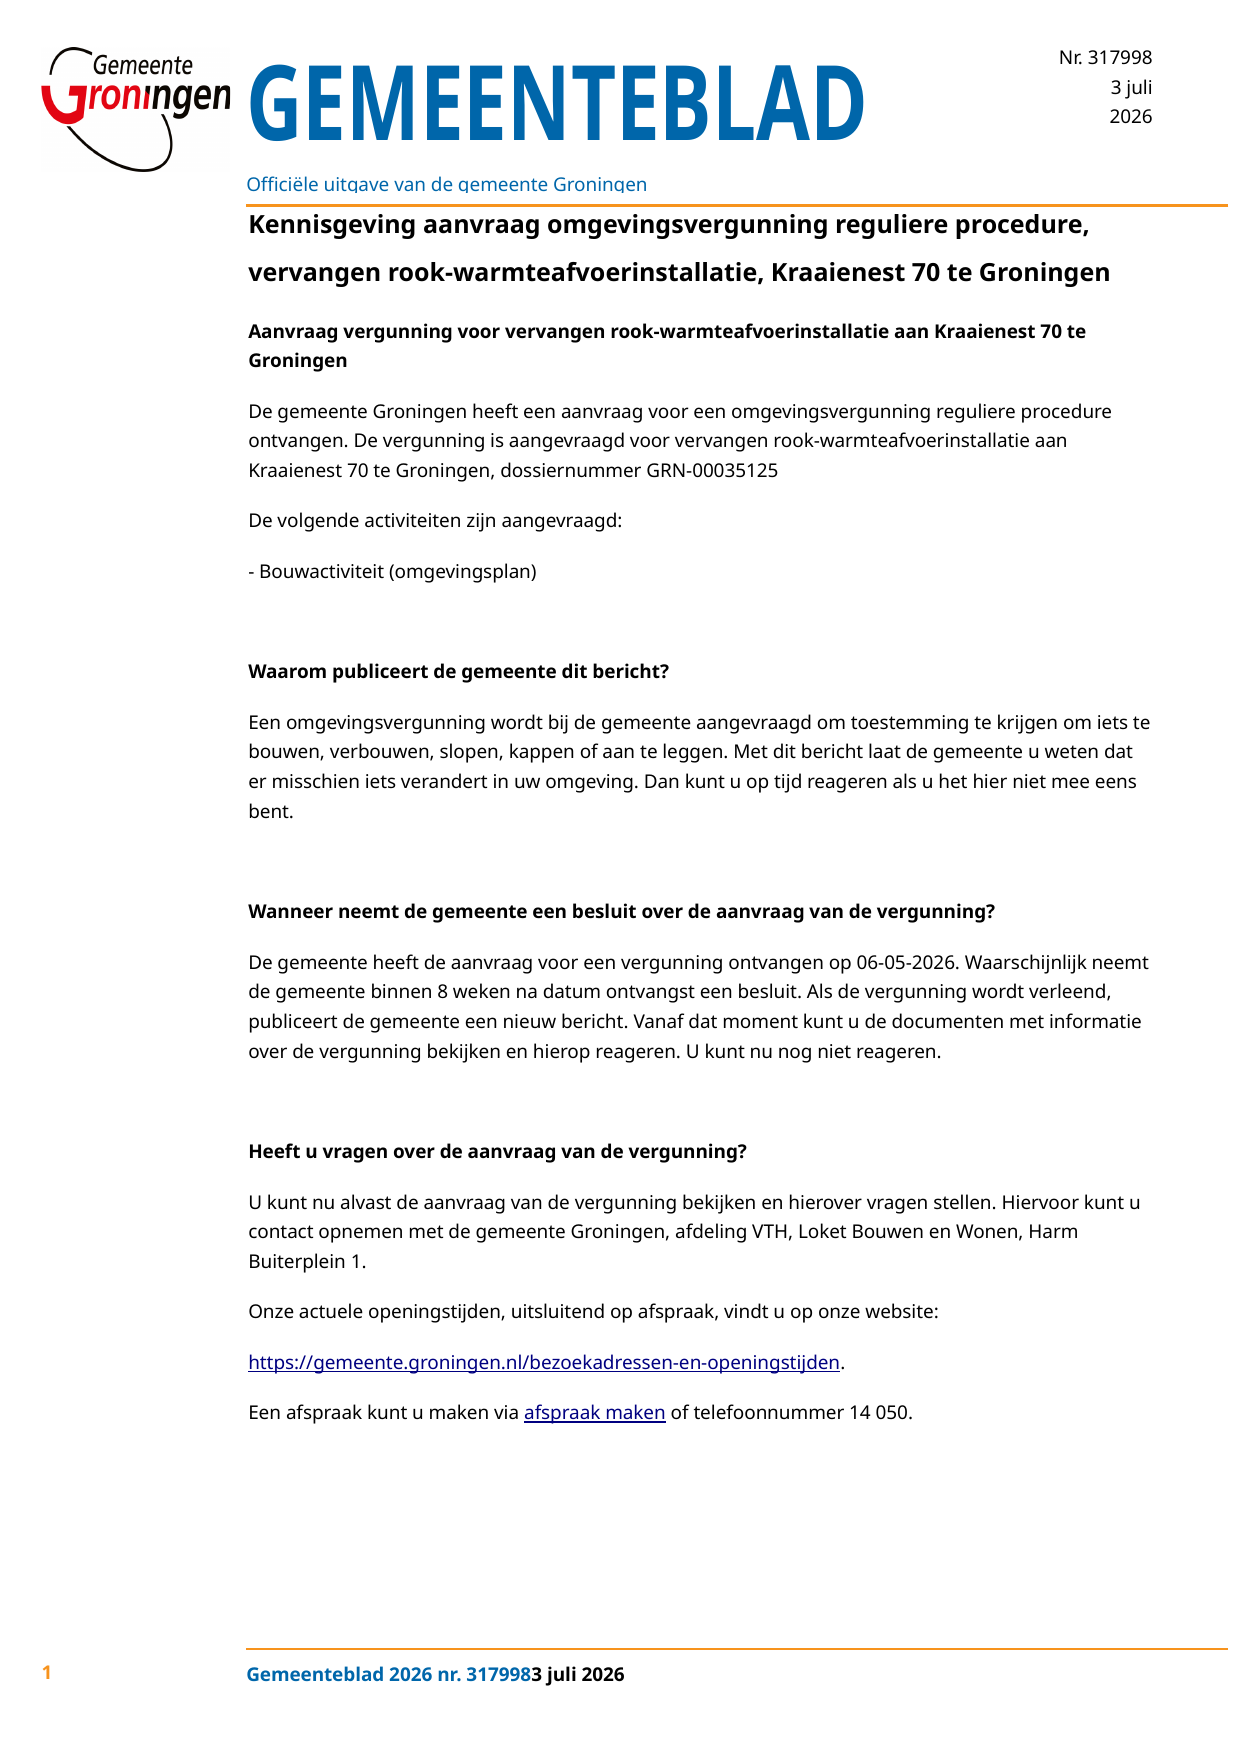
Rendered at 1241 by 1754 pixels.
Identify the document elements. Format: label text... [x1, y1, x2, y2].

text De gemeente Groningen heeft een aanvraag voor een omgevingsvergunning reguliere procedure ontvangen. De vergunning is aangevraagd voor vervangen rook-warmteafvoerinstallatie aan Kraaienest 70 te Groningen, dossiernummer GRN-00035125 [248, 398, 1152, 483]
text Een omgevingsvergunning wordt bij de gemeente aangevraagd om toestemming te krijgen om iets te bouwen, verbouwen, slopen, kappen of aan te leggen. Met dit bericht laat de gemeente u weten dat er misschien iets verandert in uw omgeving. Dan kunt u op tijd reageren als u het hier niet mee eens bent. [248, 709, 1152, 824]
text Wanneer neemt de gemeente een besluit over de aanvraag van de vergunning? [248, 899, 1152, 924]
text Heeft u vragen over de aanvraag van de vergunning? [248, 1139, 1152, 1164]
text https://gemeente.groningen.nl/bezoekadressen-en-openingstijden. [248, 1349, 1152, 1375]
text Een afspraak kunt u maken via afspraak maken of telefoonnummer 14 050. [248, 1399, 1152, 1425]
text - Bouwactiviteit (omgevingsplan) [248, 558, 1152, 584]
text Onze actuele openingstijden, uitsluitend op afspraak, vindt u op onze website: [248, 1299, 1152, 1324]
text De gemeente heeft de aanvraag voor een vergunning ontvangen op 06-05-2026. Waarschijnlijk neemt de gemeente binnen 8 weken na datum ontvangst een besluit. Als de vergunning wordt verleend, publiceert de gemeente een nieuw bericht. Vanaf dat moment kunt u de documenten met informatie over de vergunning bekijken en hierop reageren. U kunt nu nog niet reageren. [248, 949, 1152, 1064]
text Waarom publiceert de gemeente dit bericht? [248, 659, 1152, 684]
picture [41, 47, 231, 172]
text De volgende activiteiten zijn aangevraagd: [248, 507, 1152, 533]
text Aanvraag vergunning voor vervangen rook-warmteafvoerinstallatie aan Kraaienest 70 te Groningen [248, 318, 1152, 373]
text Kennisgeving aanvraag omgevingsvergunning reguliere procedure, vervangen rook-warmteafvoerinstallatie, Kraaienest 70 te Groningen [248, 207, 1152, 288]
text U kunt nu alvast de aanvraag van de vergunning bekijken en hierover vragen stellen. Hiervoor kunt u contact opnemen met de gemeente Groningen, afdeling VTH, Loket Bouwen en Wonen, Harm Buiterplein 1. [248, 1189, 1152, 1274]
